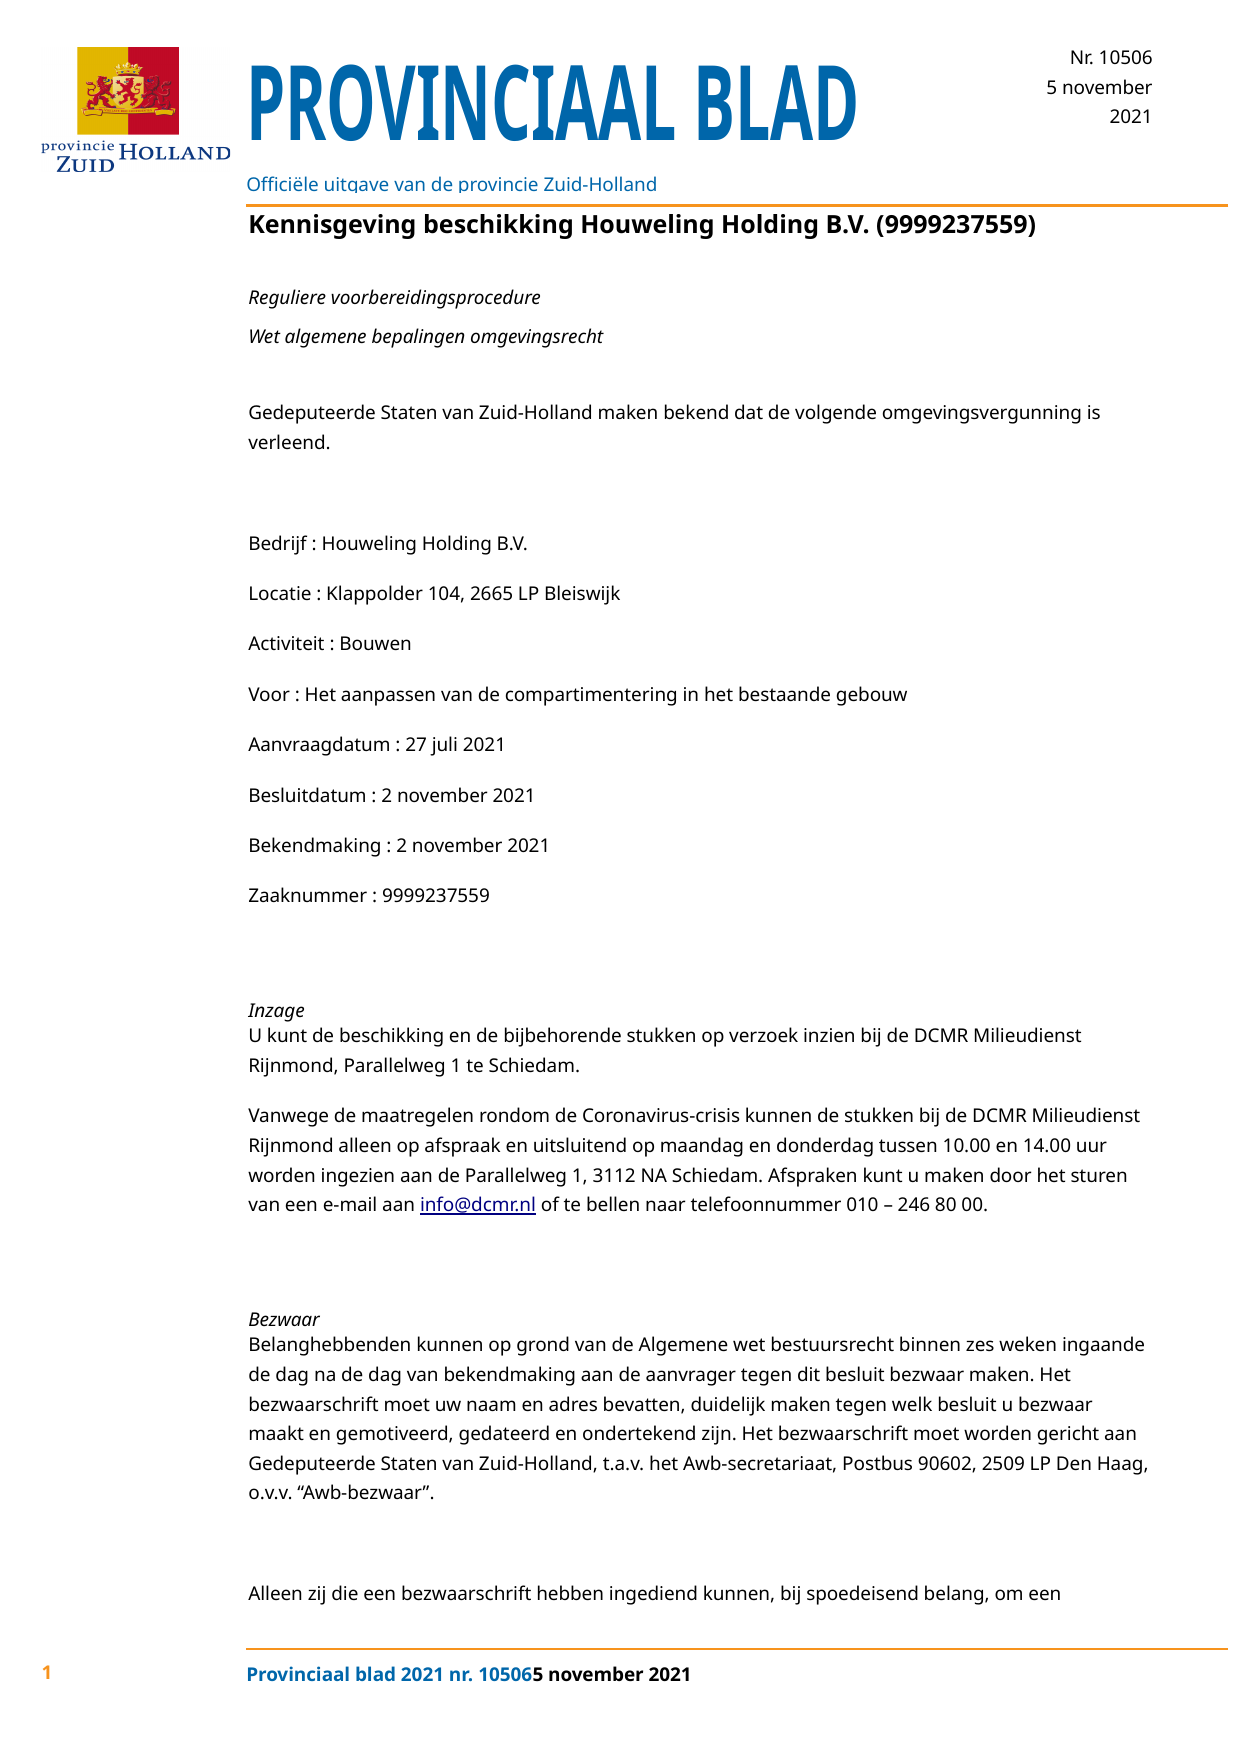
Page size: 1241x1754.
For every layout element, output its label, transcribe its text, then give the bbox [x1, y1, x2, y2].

text Wet algemene bepalingen omgevingsrecht [248, 323, 1152, 349]
text Kennisgeving beschikking Houweling Holding B.V. (9999237559) [248, 207, 1152, 241]
text U kunt de beschikking en de bijbehorende stukken op verzoek inzien bij de DCMR Milieudienst Rijnmond, Parallelweg 1 te Schiedam. [248, 1023, 1152, 1078]
text Zaaknummer : 9999237559 [248, 883, 1152, 908]
text Activiteit : Bouwen [248, 631, 1152, 656]
text Alleen zij die een bezwaarschrift hebben ingediend kunnen, bij spoedeisend belang, om een [248, 1580, 1152, 1606]
picture [41, 47, 231, 172]
text Bezwaar [248, 1306, 1152, 1332]
text Bedrijf : Houweling Holding B.V. [248, 530, 1152, 555]
text Besluitdatum : 2 november 2021 [248, 782, 1152, 807]
text Belanghebbenden kunnen op grond van de Algemene wet bestuursrecht binnen zes weken ingaande de dag na de dag van bekendmaking aan de aanvrager tegen dit besluit bezwaar maken. Het bezwaarschrift moet uw naam en adres bevatten, duidelijk maken tegen welk besluit u bezwaar maakt en gemotiveerd, gedateerd en ondertekend zijn. Het bezwaarschrift moet worden gericht aan Gedeputeerde Staten van Zuid-Holland, t.a.v. het Awb-secretariaat, Postbus 90602, 2509 LP Den Haag, o.v.v. “Awb-bezwaar”. [248, 1332, 1152, 1505]
text Vanwege de maatregelen rondom de Coronavirus-crisis kunnen de stukken bij de DCMR Milieudienst Rijnmond alleen op afspraak en uitsluitend op maandag en donderdag tussen 10.00 en 14.00 uur worden ingezien aan de Parallelweg 1, 3112 NA Schiedam. Afspraken kunt u maken door het sturen van een e-mail aan info@dcmr.nl of te bellen naar telefoonnummer 010 – 246 80 00. [248, 1103, 1152, 1217]
text Gedeputeerde Staten van Zuid-Holland maken bekend dat de volgende omgevingsvergunning is verleend. [248, 399, 1152, 454]
text Inzage [248, 997, 1152, 1023]
text Voor : Het aanpassen van de compartimentering in het bestaande gebouw [248, 681, 1152, 707]
text Bekendmaking : 2 november 2021 [248, 832, 1152, 858]
text Reguliere voorbereidingsprocedure [248, 284, 1152, 309]
text Aanvraagdatum : 27 juli 2021 [248, 731, 1152, 757]
text Locatie : Klappolder 104, 2665 LP Bleiswijk [248, 580, 1152, 606]
